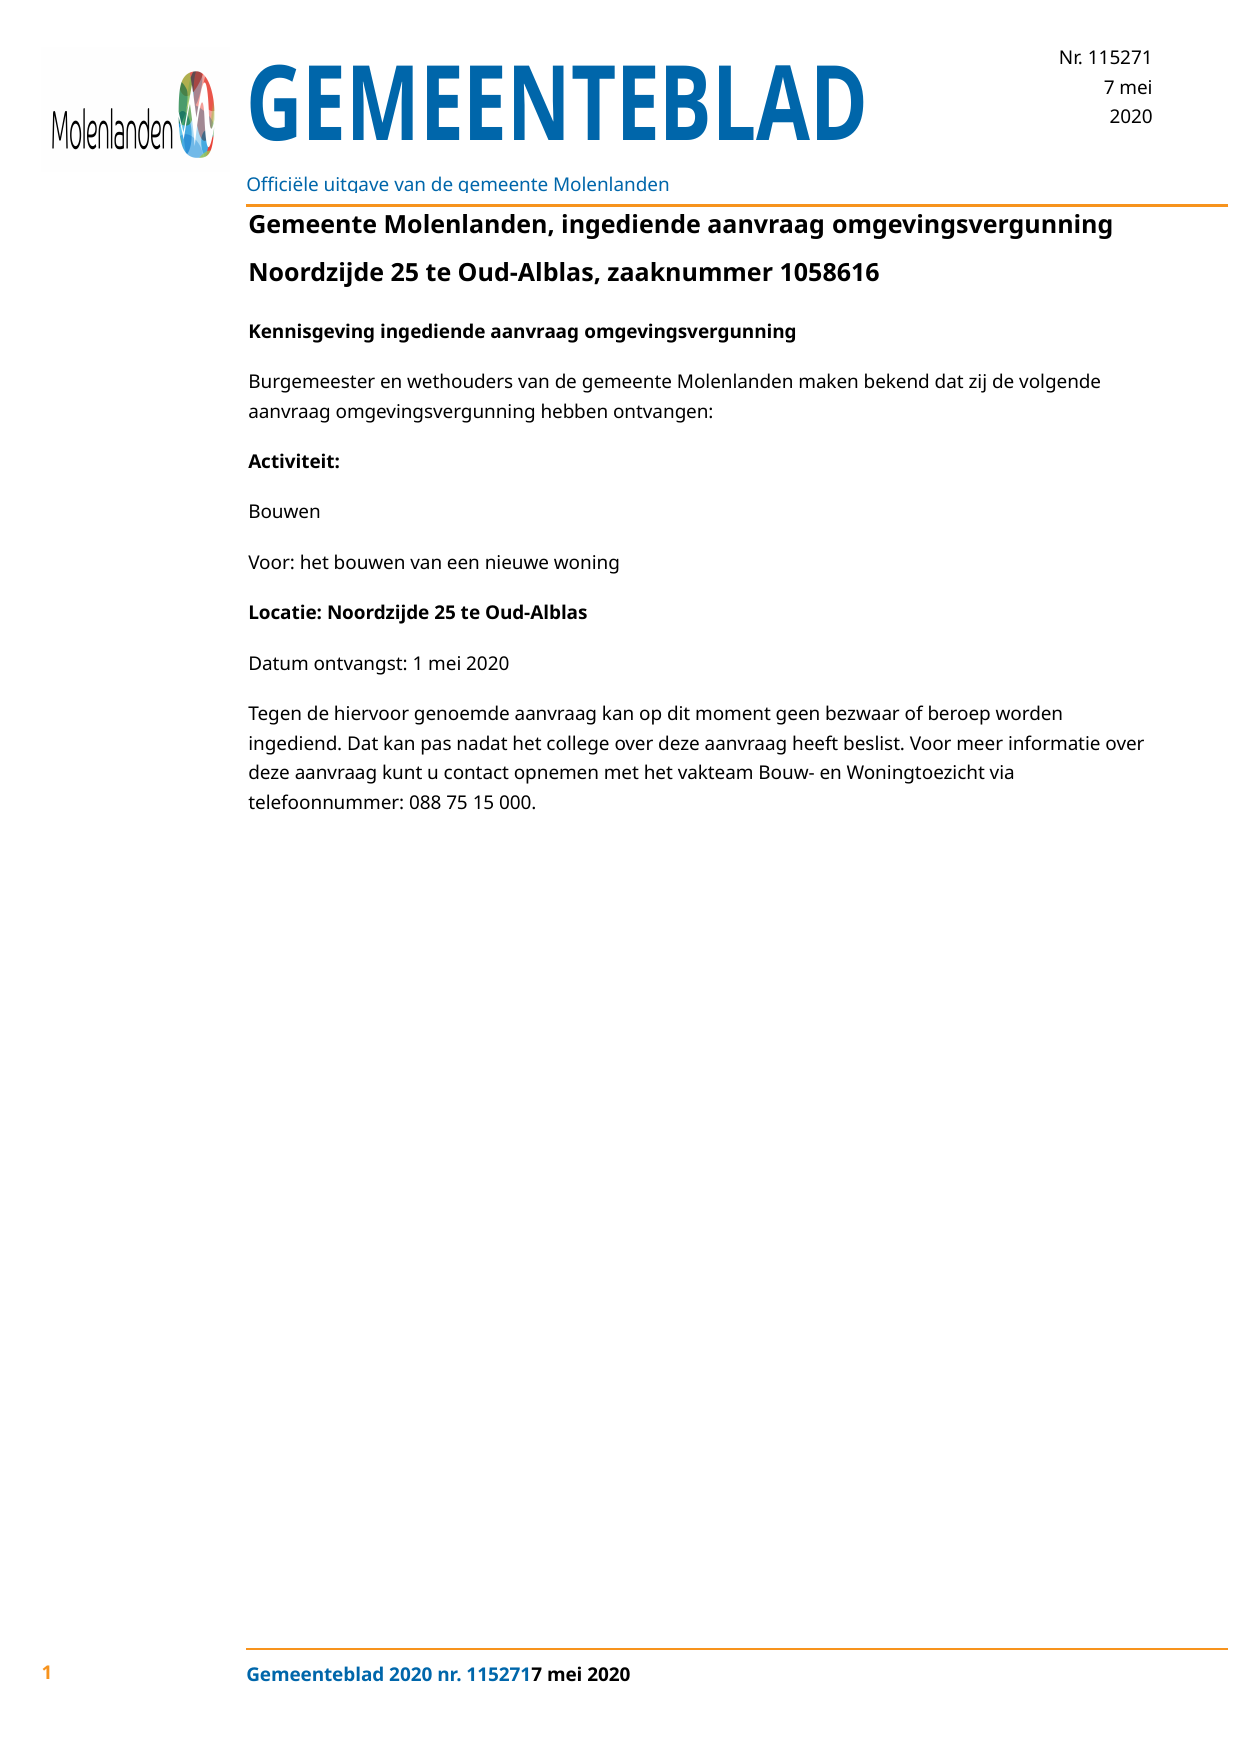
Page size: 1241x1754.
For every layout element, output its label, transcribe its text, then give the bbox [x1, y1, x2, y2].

text Datum ontvangst: 1 mei 2020 [248, 650, 1152, 676]
text Locatie: Noordzijde 25 te Oud-Alblas [248, 599, 1152, 625]
text Activiteit: [248, 448, 1152, 474]
text Tegen de hiervoor genoemde aanvraag kan op dit moment geen bezwaar of beroep worden ingediend. Dat kan pas nadat het college over deze aanvraag heeft beslist. Voor meer informatie over deze aanvraag kunt u contact opnemen met het vakteam Bouw- en Woningtoezicht via telefoonnummer: 088 75 15 000. [248, 700, 1152, 815]
text Voor: het bouwen van een nieuwe woning [248, 549, 1152, 575]
text Bouwen [248, 499, 1152, 524]
text Kennisgeving ingediende aanvraag omgevingsvergunning [248, 318, 1152, 344]
picture [41, 47, 231, 172]
text Burgemeester en wethouders van de gemeente Molenlanden maken bekend dat zij de volgende aanvraag omgevingsvergunning hebben ontvangen: [248, 368, 1152, 424]
text Gemeente Molenlanden, ingediende aanvraag omgevingsvergunning Noordzijde 25 te Oud-Alblas, zaaknummer 1058616 [248, 207, 1152, 288]
